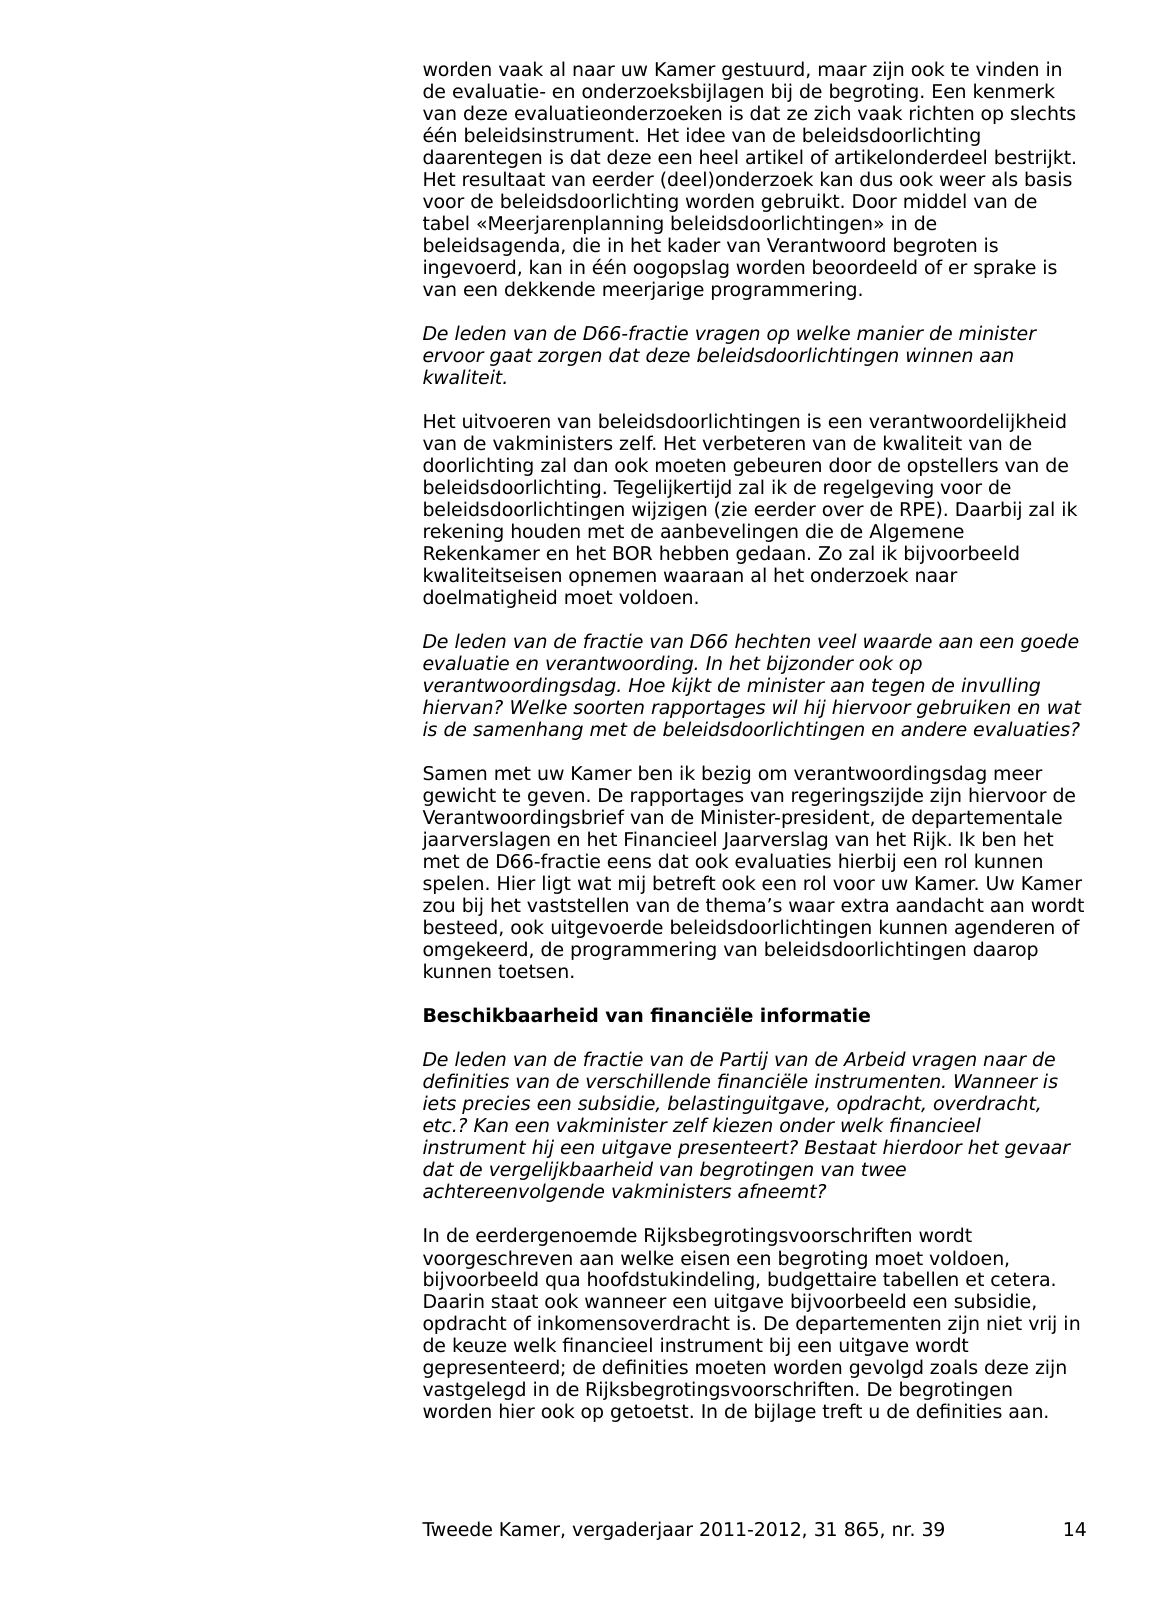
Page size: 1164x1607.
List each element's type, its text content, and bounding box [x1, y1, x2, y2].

text De leden van de fractie van de Partij van de Arbeid vragen naar de definities van de verschillende financiële instrumenten. Wanneer is iets precies een subsidie, belastinguitgave, opdracht, overdracht, etc.? Kan een vakminister zelf kiezen onder welk financieel instrument hij een uitgave presenteert? Bestaat hierdoor het gevaar dat de vergelijkbaarheid van begrotingen van twee achtereenvolgende vakministers afneemt? [422, 1049, 1087, 1203]
text Samen met uw Kamer ben ik bezig om verantwoordingsdag meer gewicht te geven. De rapportages van regeringszijde zijn hiervoor de Verantwoordingsbrief van de Minister-president, de departementale jaarverslagen en het Financieel Jaarverslag van het Rijk. Ik ben het met de D66-fractie eens dat ook evaluaties hierbij een rol kunnen spelen. Hier ligt wat mij betreft ook een rol voor uw Kamer. Uw Kamer zou bij het vaststellen van de thema’s waar extra aandacht aan wordt besteed, ook uitgevoerde beleidsdoorlichtingen kunnen agenderen of omgekeerd, de programmering van beleidsdoorlichtingen daarop kunnen toetsen. [422, 763, 1087, 983]
text Het uitvoeren van beleidsdoorlichtingen is een verantwoordelijkheid van de vakministers zelf. Het verbeteren van de kwaliteit van de doorlichting zal dan ook moeten gebeuren door de opstellers van de beleidsdoorlichting. Tegelijkertijd zal ik de regelgeving voor de beleidsdoorlichtingen wijzigen (zie eerder over de RPE). Daarbij zal ik rekening houden met de aanbevelingen die de Algemene Rekenkamer en het BOR hebben gedaan. Zo zal ik bijvoorbeeld kwaliteitseisen opnemen waaraan al het onderzoek naar doelmatigheid moet voldoen. [422, 411, 1087, 609]
text In de eerdergenoemde Rijksbegrotingsvoorschriften wordt voorgeschreven aan welke eisen een begroting moet voldoen, bijvoorbeeld qua hoofdstukindeling, budgettaire tabellen et cetera. Daarin staat ook wanneer een uitgave bijvoorbeeld een subsidie, opdracht of inkomensoverdracht is. De departementen zijn niet vrij in de keuze welk financieel instrument bij een uitgave wordt gepresenteerd; de definities moeten worden gevolgd zoals deze zijn vastgelegd in de Rijksbegrotingsvoorschriften. De begrotingen worden hier ook op getoetst. In de bijlage treft u de definities aan. [422, 1225, 1087, 1423]
subtitle Beschikbaarheid van financiële informatie [422, 1005, 1087, 1027]
text worden vaak al naar uw Kamer gestuurd, maar zijn ook te vinden in de evaluatie- en onderzoeksbijlagen bij de begroting. Een kenmerk van deze evaluatieonderzoeken is dat ze zich vaak richten op slechts één beleidsinstrument. Het idee van de beleidsdoorlichting daarentegen is dat deze een heel artikel of artikelonderdeel bestrijkt. Het resultaat van eerder (deel)onderzoek kan dus ook weer als basis voor de beleidsdoorlichting worden gebruikt. Door middel van de tabel «Meerjarenplanning beleidsdoorlichtingen» in de beleidsagenda, die in het kader van Verantwoord begroten is ingevoerd, kan in één oogopslag worden beoordeeld of er sprake is van een dekkende meerjarige programmering. [422, 59, 1087, 301]
text De leden van de D66-fractie vragen op welke manier de minister ervoor gaat zorgen dat deze beleidsdoorlichtingen winnen aan kwaliteit. [422, 323, 1087, 389]
text De leden van de fractie van D66 hechten veel waarde aan een goede evaluatie en verantwoording. In het bijzonder ook op verantwoordingsdag. Hoe kijkt de minister aan tegen de invulling hiervan? Welke soorten rapportages wil hij hiervoor gebruiken en wat is de samenhang met de beleidsdoorlichtingen en andere evaluaties? [422, 631, 1087, 741]
